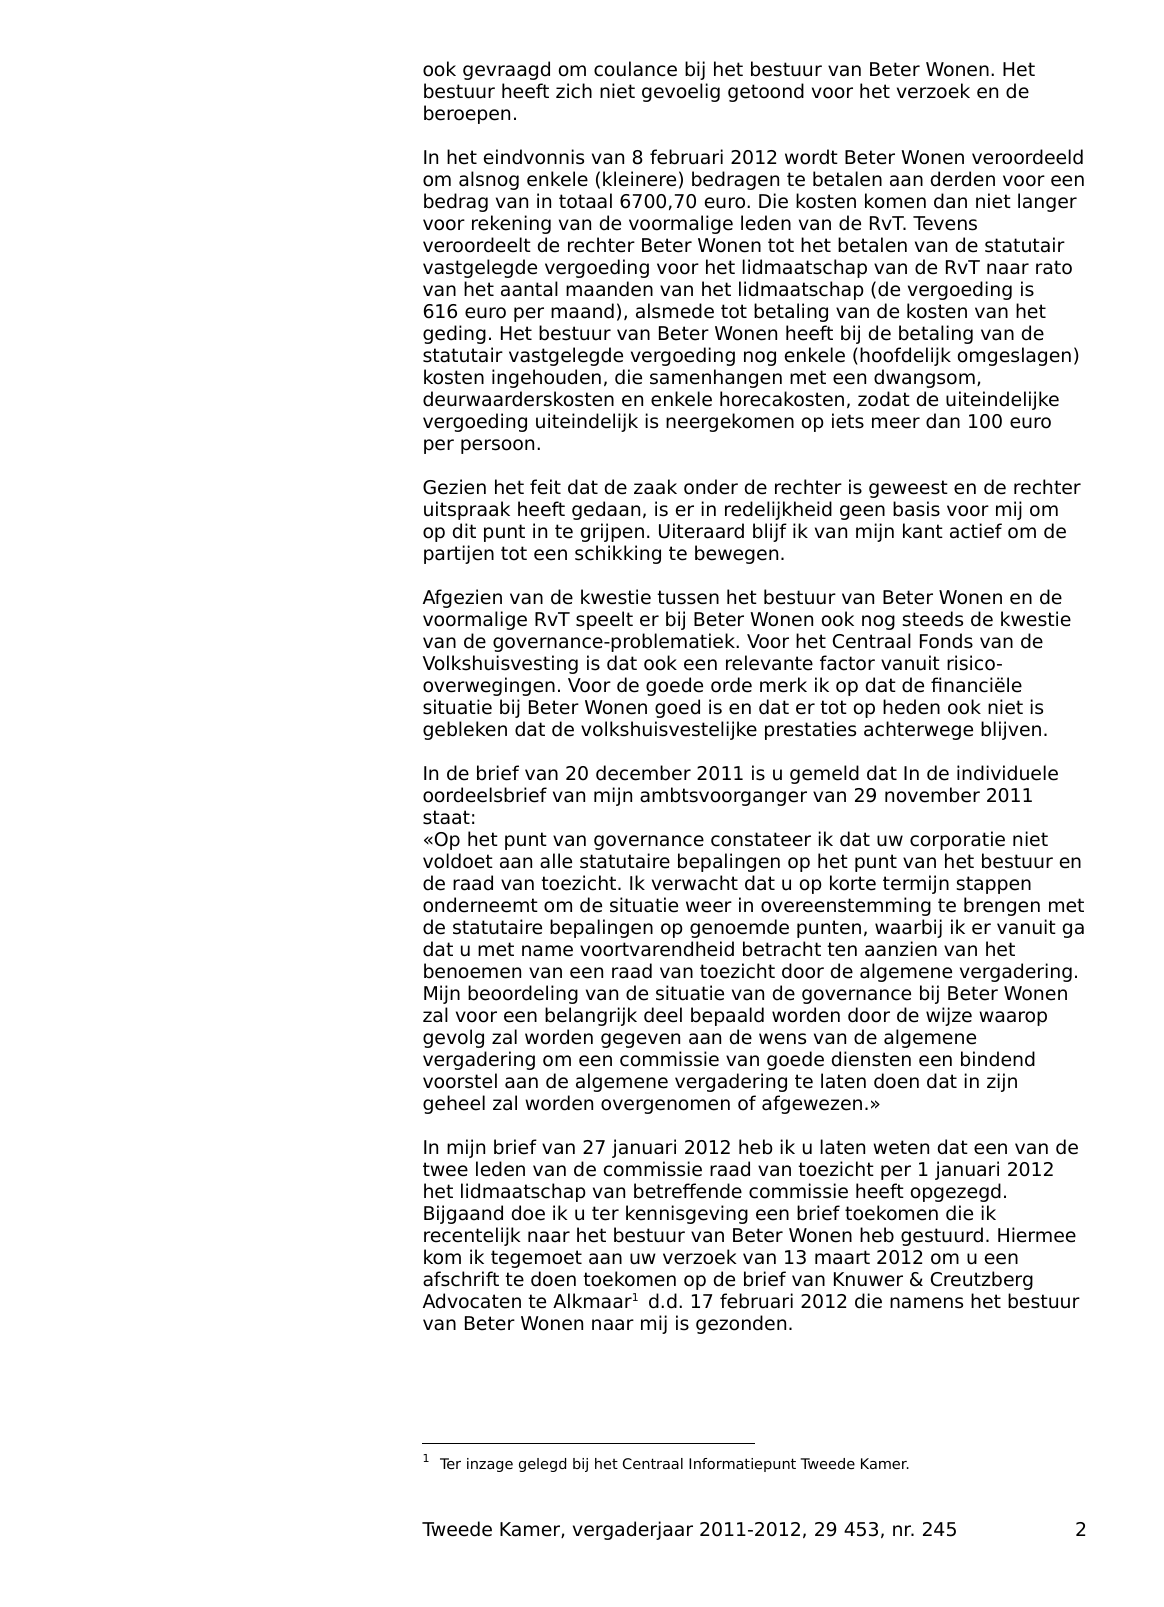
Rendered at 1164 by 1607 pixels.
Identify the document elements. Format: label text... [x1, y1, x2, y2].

text Ter inzage gelegd bij het Centraal Informatiepunt Tweede Kamer. [422, 1452, 1087, 1474]
text In mijn brief van 27 januari 2012 heb ik u laten weten dat een van de twee leden van de commissie raad van toezicht per 1 januari 2012 het lidmaatschap van betreffende commissie heeft opgezegd. Bijgaand doe ik u ter kennisgeving een brief toekomen die ik recentelijk naar het bestuur van Beter Wonen heb gestuurd. Hiermee kom ik tegemoet aan uw verzoek van 13 maart 2012 om u een afschrift te doen toekomen op de brief van Knuwer & Creutzberg Advocaten te Alkmaar d.d. 17 februari 2012 die namens het bestuur van Beter Wonen naar mij is gezonden. [422, 1137, 1087, 1335]
text In het eindvonnis van 8 februari 2012 wordt Beter Wonen veroordeeld om alsnog enkele (kleinere) bedragen te betalen aan derden voor een bedrag van in totaal 6700,70 euro. Die kosten komen dan niet langer voor rekening van de voormalige leden van de RvT. Tevens veroordeelt de rechter Beter Wonen tot het betalen van de statutair vastgelegde vergoeding voor het lidmaatschap van de RvT naar rato van het aantal maanden van het lidmaatschap (de vergoeding is 616 euro per maand), alsmede tot betaling van de kosten van het geding. Het bestuur van Beter Wonen heeft bij de betaling van de statutair vastgelegde vergoeding nog enkele (hoofdelijk omgeslagen) kosten ingehouden, die samenhangen met een dwangsom, deurwaarderskosten en enkele horecakosten, zodat de uiteindelijke vergoeding uiteindelijk is neergekomen op iets meer dan 100 euro per persoon. [422, 147, 1087, 455]
text In de brief van 20 december 2011 is u gemeld dat In de individuele oordeelsbrief van mijn ambtsvoorganger van 29 november 2011 staat: [422, 763, 1087, 829]
text ook gevraagd om coulance bij het bestuur van Beter Wonen. Het bestuur heeft zich niet gevoelig getoond voor het verzoek en de beroepen. [422, 59, 1087, 125]
text «Op het punt van governance constateer ik dat uw corporatie niet voldoet aan alle statutaire bepalingen op het punt van het bestuur en de raad van toezicht. Ik verwacht dat u op korte termijn stappen onderneemt om de situatie weer in overeenstemming te brengen met de statutaire bepalingen op genoemde punten, waarbij ik er vanuit ga dat u met name voortvarendheid betracht ten aanzien van het benoemen van een raad van toezicht door de algemene vergadering. Mijn beoordeling van de situatie van de governance bij Beter Wonen zal voor een belangrijk deel bepaald worden door de wijze waarop gevolg zal worden gegeven aan de wens van de algemene vergadering om een commissie van goede diensten een bindend voorstel aan de algemene vergadering te laten doen dat in zijn geheel zal worden overgenomen of afgewezen.» [422, 829, 1087, 1115]
text Gezien het feit dat de zaak onder de rechter is geweest en de rechter uitspraak heeft gedaan, is er in redelijkheid geen basis voor mij om op dit punt in te grijpen. Uiteraard blijf ik van mijn kant actief om de partijen tot een schikking te bewegen. [422, 477, 1087, 565]
text Afgezien van de kwestie tussen het bestuur van Beter Wonen en de voormalige RvT speelt er bij Beter Wonen ook nog steeds de kwestie van de governance-problematiek. Voor het Centraal Fonds van de Volkshuisvesting is dat ook een relevante factor vanuit risico-overwegingen. Voor de goede orde merk ik op dat de financiële situatie bij Beter Wonen goed is en dat er tot op heden ook niet is gebleken dat de volkshuisvestelijke prestaties achterwege blijven. [422, 587, 1087, 741]
